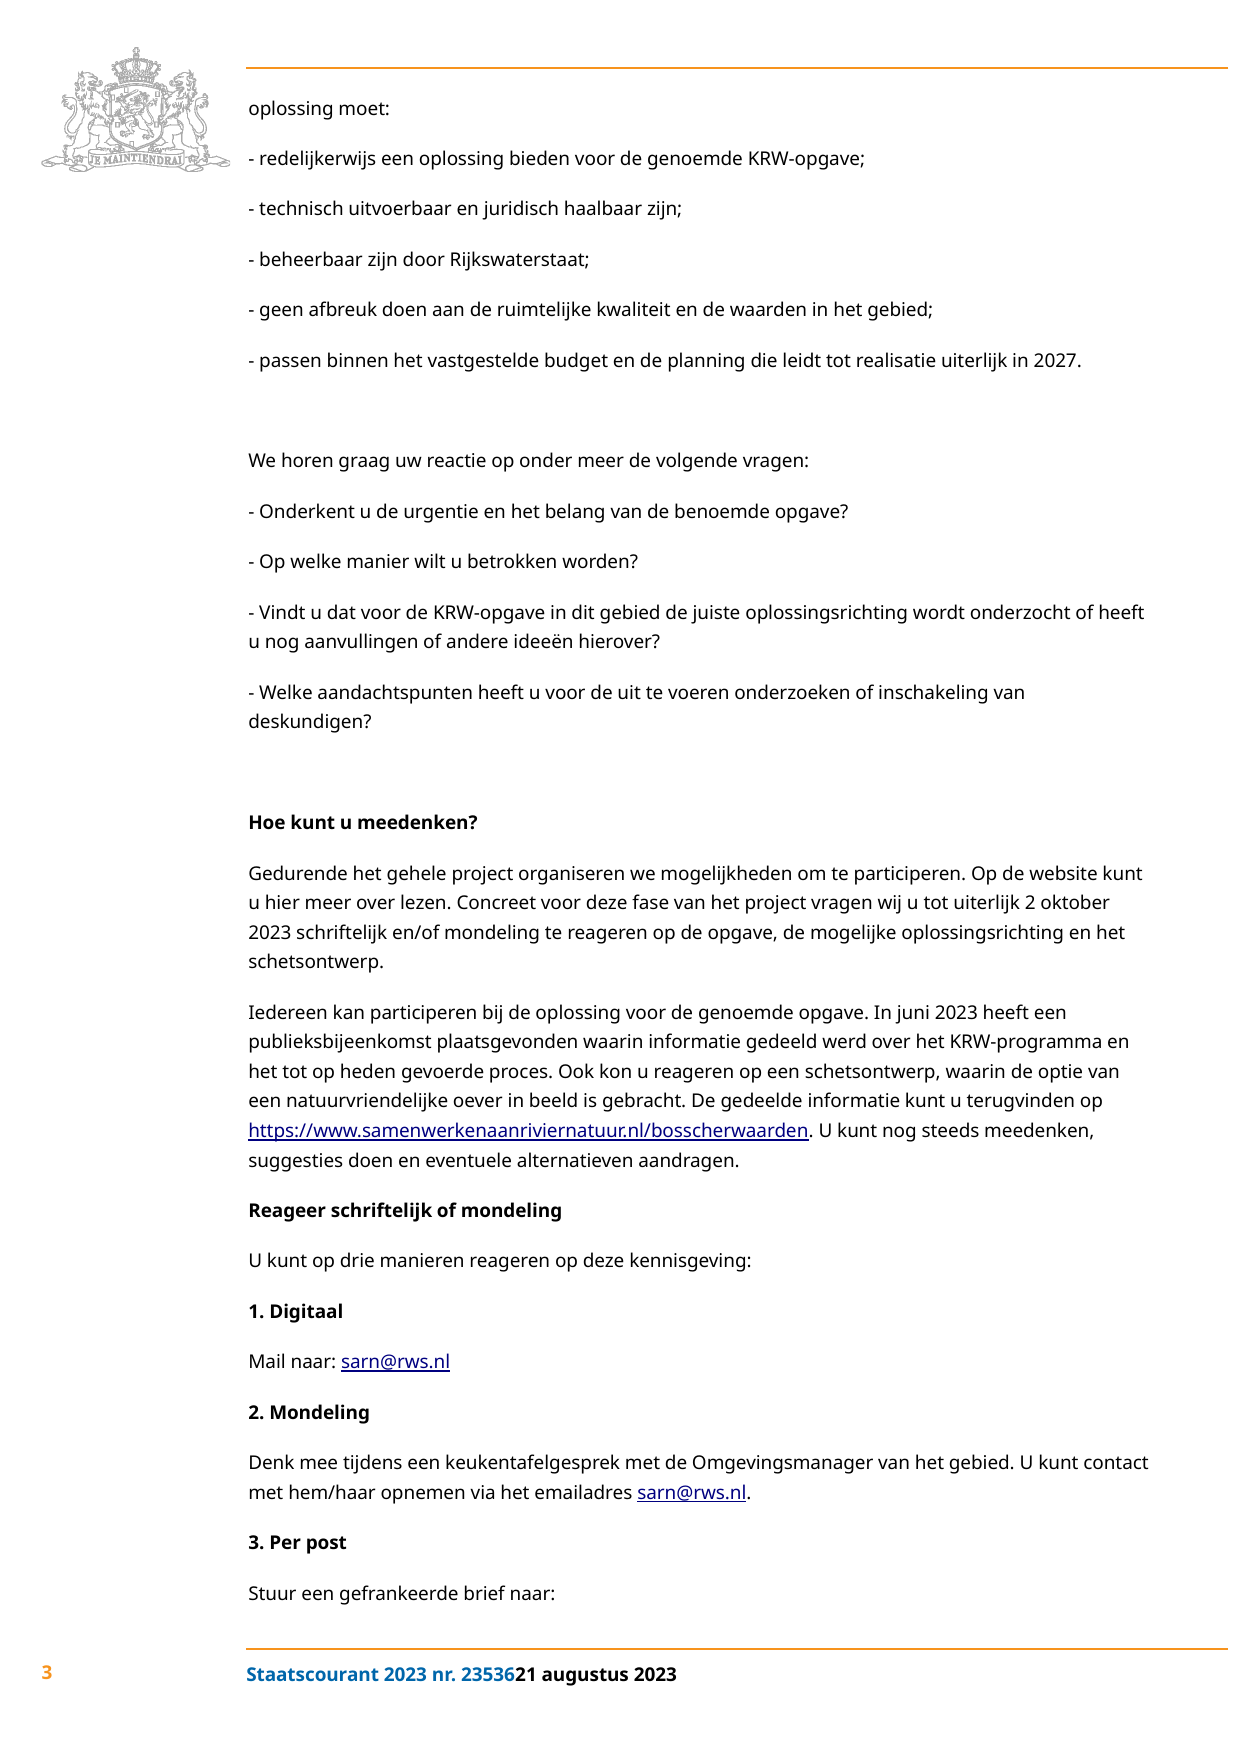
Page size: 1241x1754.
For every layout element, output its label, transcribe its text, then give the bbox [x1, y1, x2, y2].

text - passen binnen het vastgestelde budget en de planning die leidt tot realisatie uiterlijk in 2027. [248, 347, 1152, 373]
text - Welke aandachtspunten heeft u voor de uit te voeren onderzoeken of inschakeling van deskundigen? [248, 679, 1152, 734]
text oplossing moet: [248, 95, 1152, 121]
text We horen graag uw reactie op onder meer de volgende vragen: [248, 448, 1152, 473]
text - geen afbreuk doen aan de ruimtelijke kwaliteit en de waarden in het gebied; [248, 296, 1152, 322]
text 3. Per post [248, 1529, 1152, 1555]
text Iedereen kan participeren bij de oplossing voor de genoemde opgave. In juni 2023 heeft een publieksbijeenkomst plaatsgevonden waarin informatie gedeeld werd over het KRW-programma en het tot op heden gevoerde proces. Ook kon u reageren op een schetsontwerp, waarin de optie van een natuurvriendelijke oever in beeld is gebracht. De gedeelde informatie kunt u terugvinden op https://www.samenwerkenaanriviernatuur.nl/bosscherwaarden. U kunt nog steeds meedenken, suggesties doen en eventuele alternatieven aandragen. [248, 999, 1152, 1173]
text - Onderkent u de urgentie en het belang van de benoemde opgave? [248, 498, 1152, 524]
text Hoe kunt u meedenken? [248, 809, 1152, 835]
text Stuur een gefrankeerde brief naar: [248, 1580, 1152, 1606]
text Mail naar: sarn@rws.nl [248, 1348, 1152, 1374]
text - redelijkerwijs een oplossing bieden voor de genoemde KRW-opgave; [248, 145, 1152, 171]
picture [41, 47, 231, 172]
text Denk mee tijdens een keukentafelgesprek met de Omgevingsmanager van het gebied. U kunt contact met hem/haar opnemen via het emailadres sarn@rws.nl. [248, 1449, 1152, 1505]
text - Vindt u dat voor de KRW-opgave in dit gebied de juiste oplossingsrichting wordt onderzocht of heeft u nog aanvullingen of andere ideeën hierover? [248, 599, 1152, 654]
text - technisch uitvoerbaar en juridisch haalbaar zijn; [248, 196, 1152, 221]
text Reageer schriftelijk of mondeling [248, 1197, 1152, 1223]
text U kunt op drie manieren reageren op deze kennisgeving: [248, 1248, 1152, 1273]
text Gedurende het gehele project organiseren we mogelijkheden om te participeren. Op de website kunt u hier meer over lezen. Concreet voor deze fase van het project vragen wij u tot uiterlijk 2 oktober 2023 schriftelijk en/of mondeling te reageren op de opgave, de mogelijke oplossingsrichting en het schetsontwerp. [248, 860, 1152, 974]
text - beheerbaar zijn door Rijkswaterstaat; [248, 246, 1152, 272]
text - Op welke manier wilt u betrokken worden? [248, 548, 1152, 574]
text 2. Mondeling [248, 1399, 1152, 1425]
text 1. Digitaal [248, 1298, 1152, 1324]
